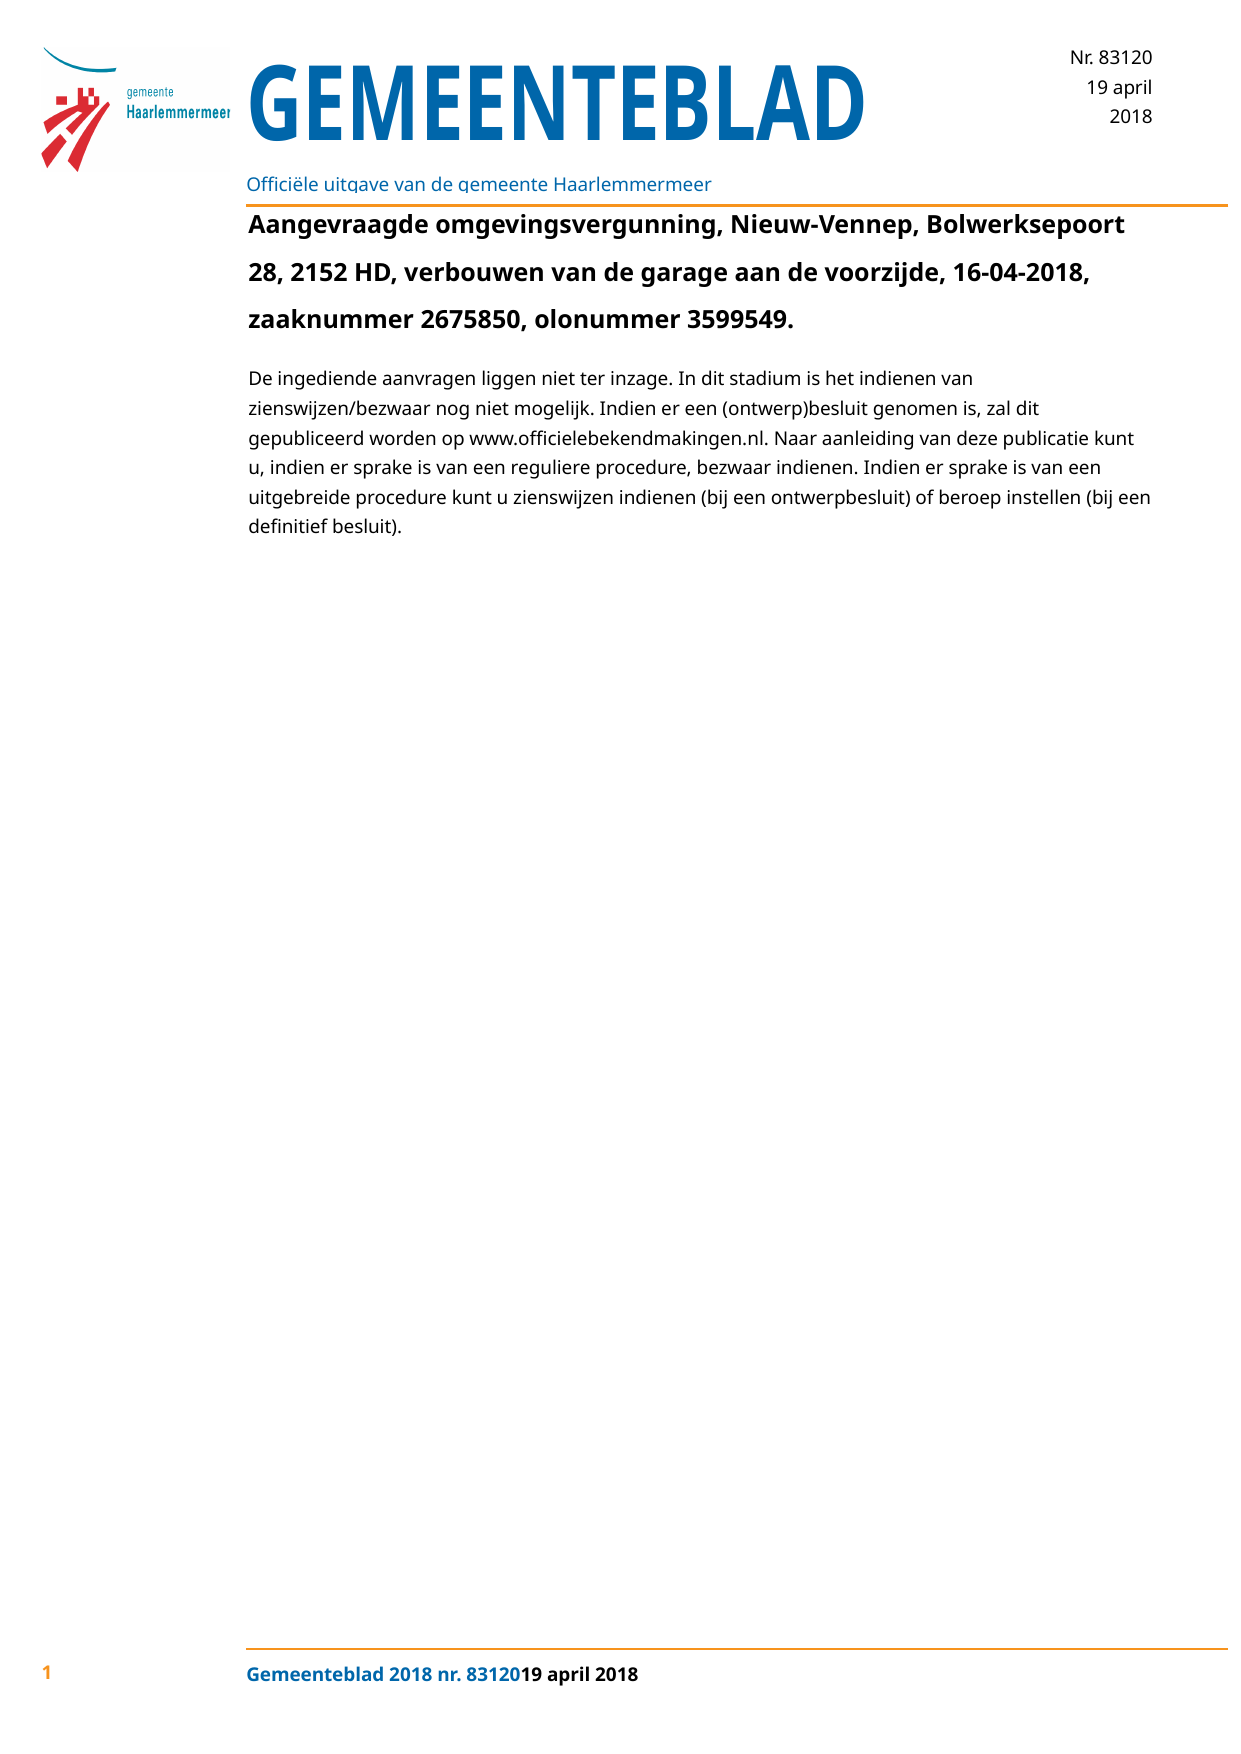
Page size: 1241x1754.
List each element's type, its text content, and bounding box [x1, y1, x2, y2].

picture [41, 47, 231, 172]
text De ingediende aanvragen liggen niet ter inzage. In dit stadium is het indienen van zienswijzen/bezwaar nog niet mogelijk. Indien er een (ontwerp)besluit genomen is, zal dit gepubliceerd worden op www.officielebekendmakingen.nl. Naar aanleiding van deze publicatie kunt u, indien er sprake is van een reguliere procedure, bezwaar indienen. Indien er sprake is van een uitgebreide procedure kunt u zienswijzen indienen (bij een ontwerpbesluit) of beroep instellen (bij een definitief besluit). [248, 366, 1152, 539]
text Aangevraagde omgevingsvergunning, Nieuw-Vennep, Bolwerksepoort 28, 2152 HD, verbouwen van de garage aan de voorzijde, 16-04-2018, zaaknummer 2675850, olonummer 3599549. [248, 207, 1152, 336]
